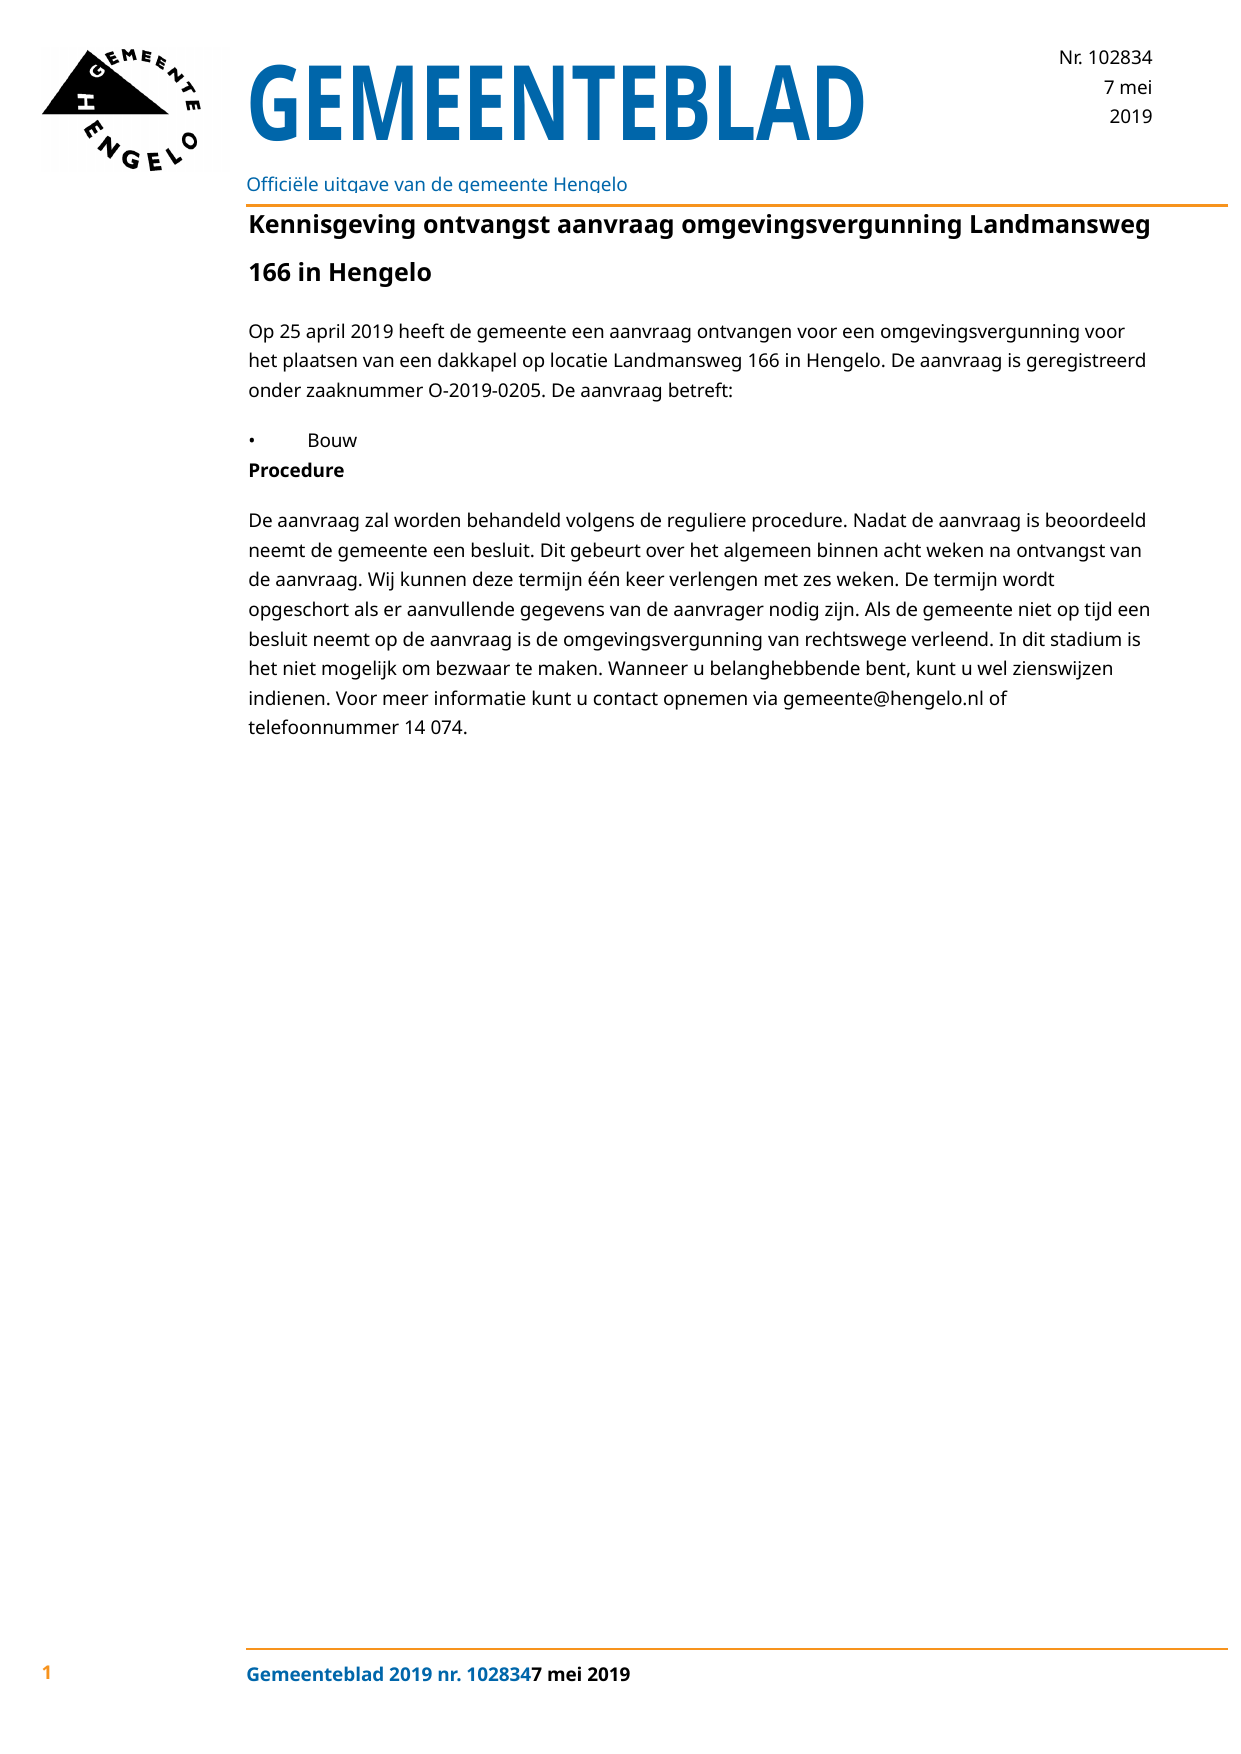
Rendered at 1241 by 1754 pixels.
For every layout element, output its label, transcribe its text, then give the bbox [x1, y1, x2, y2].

text De aanvraag zal worden behandeld volgens de reguliere procedure. Nadat de aanvraag is beoordeeld neemt de gemeente een besluit. Dit gebeurt over het algemeen binnen acht weken na ontvangst van de aanvraag. Wij kunnen deze termijn één keer verlengen met zes weken. De termijn wordt opgeschort als er aanvullende gegevens van de aanvrager nodig zijn. Als de gemeente niet op tijd een besluit neemt op de aanvraag is de omgevingsvergunning van rechtswege verleend. In dit stadium is het niet mogelijk om bezwaar te maken. Wanneer u belanghebbende bent, kunt u wel zienswijzen indienen. Voor meer informatie kunt u contact opnemen via gemeente@hengelo.nl of telefoonnummer 14 074. [248, 507, 1152, 740]
text Procedure [248, 457, 1152, 483]
text Kennisgeving ontvangst aanvraag omgevingsvergunning Landmansweg 166 in Hengelo [248, 207, 1152, 288]
picture [41, 47, 231, 172]
list Bouw [248, 427, 1152, 453]
text Op 25 april 2019 heeft de gemeente een aanvraag ontvangen voor een omgevingsvergunning voor het plaatsen van een dakkapel op locatie Landmansweg 166 in Hengelo. De aanvraag is geregistreerd onder zaaknummer O-2019-0205. De aanvraag betreft: [248, 318, 1152, 403]
